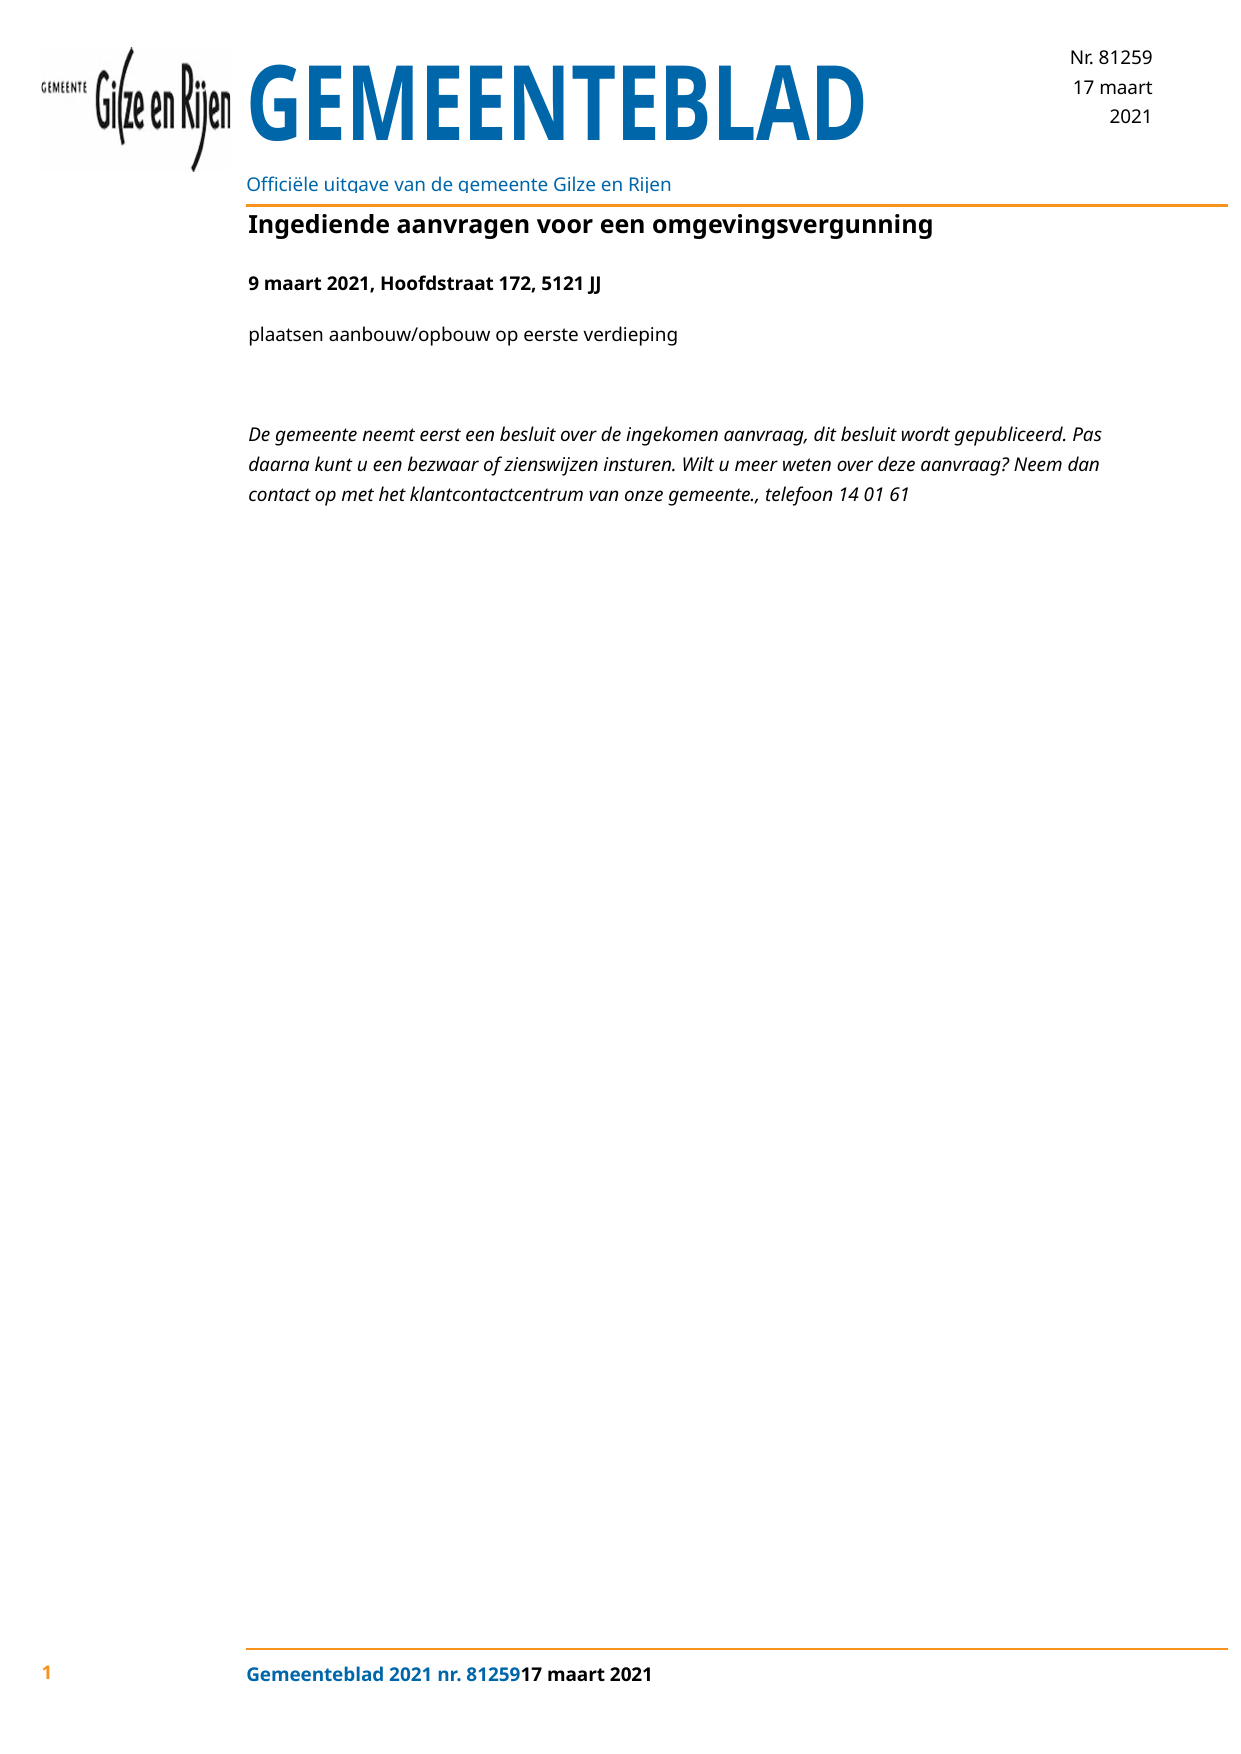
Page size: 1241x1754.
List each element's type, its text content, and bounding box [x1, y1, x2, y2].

text Ingediende aanvragen voor een omgevingsvergunning [248, 207, 1152, 241]
text plaatsen aanbouw/opbouw op eerste verdieping [248, 321, 1152, 346]
text De gemeente neemt eerst een besluit over de ingekomen aanvraag, dit besluit wordt gepubliceerd. Pas daarna kunt u een bezwaar of zienswijzen insturen. Wilt u meer weten over deze aanvraag? Neem dan contact op met het klantcontactcentrum van onze gemeente., telefoon 14 01 61 [248, 422, 1152, 506]
picture [41, 47, 231, 172]
text 9 maart 2021, Hoofdstraat 172, 5121 JJ [248, 270, 1152, 296]
